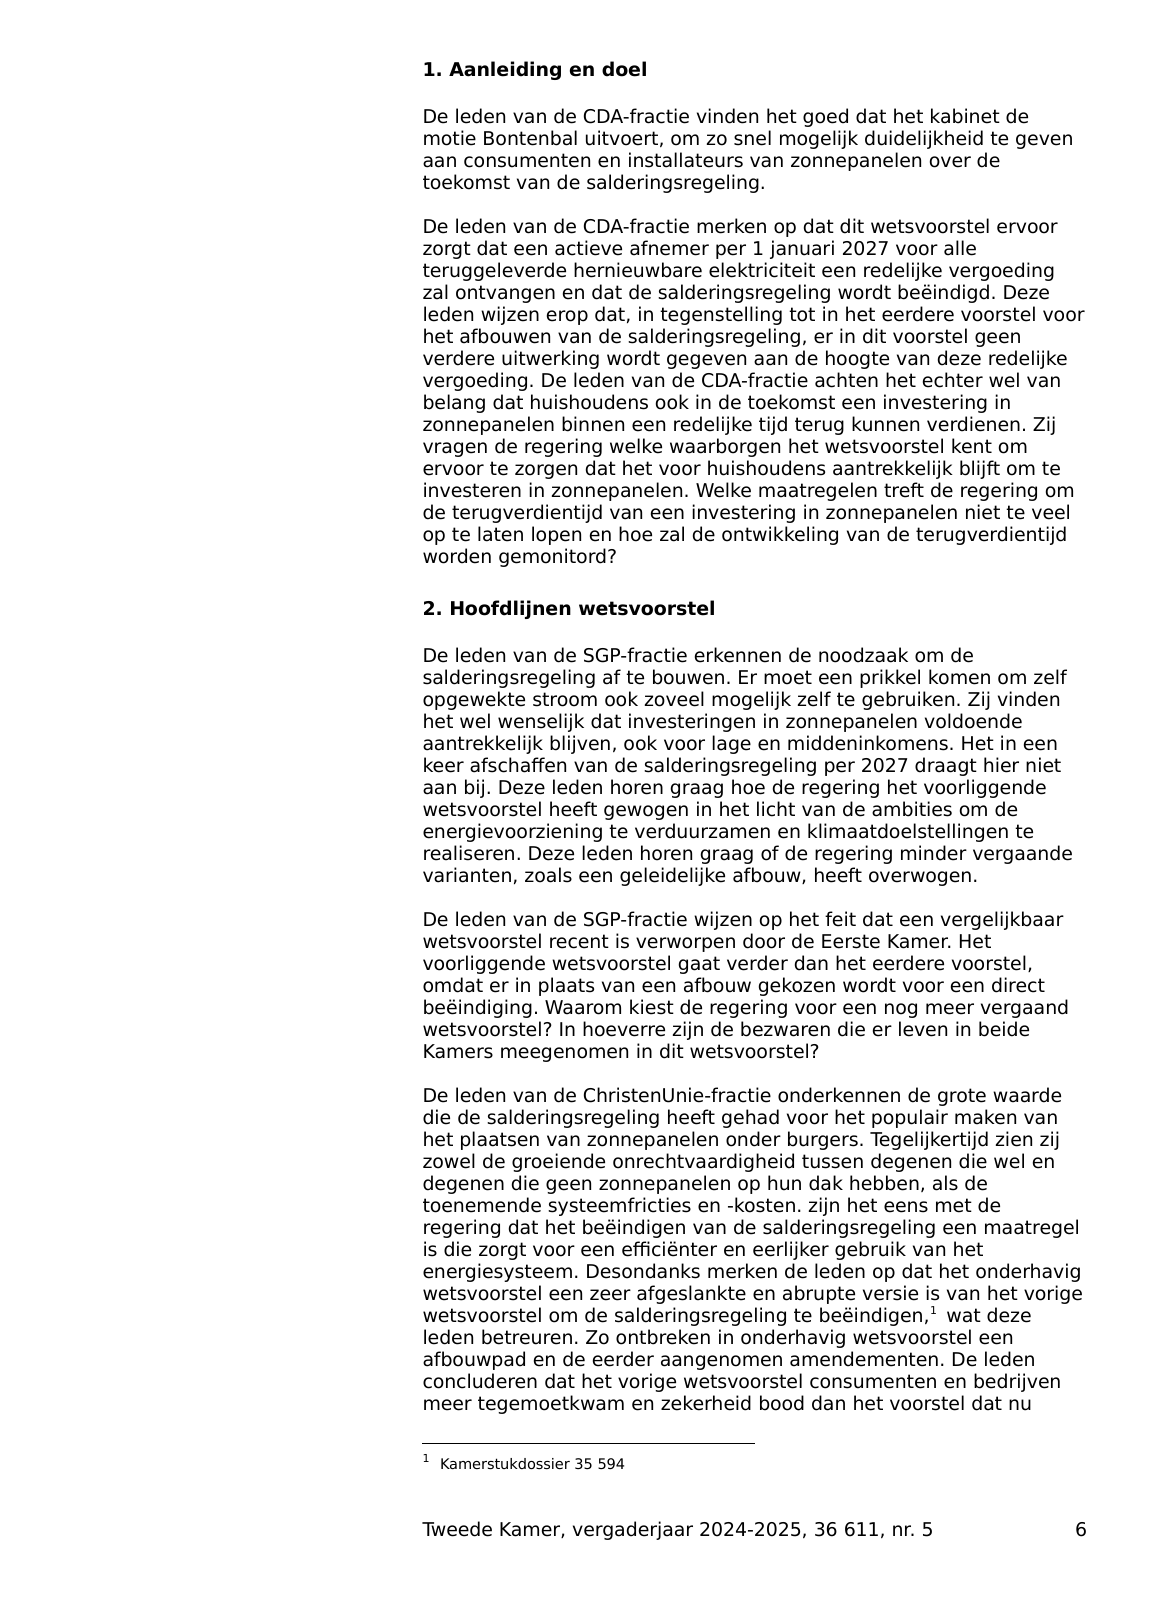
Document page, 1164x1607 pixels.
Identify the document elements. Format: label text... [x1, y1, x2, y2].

text Kamerstukdossier 35 594 [422, 1452, 1087, 1474]
text De leden van de CDA-fractie merken op dat dit wetsvoorstel ervoor zorgt dat een actieve afnemer per 1 januari 2027 voor alle teruggeleverde hernieuwbare elektriciteit een redelijke vergoeding zal ontvangen en dat de salderingsregeling wordt beëindigd. Deze leden wijzen erop dat, in tegenstelling tot in het eerdere voorstel voor het afbouwen van de salderingsregeling, er in dit voorstel geen verdere uitwerking wordt gegeven aan de hoogte van deze redelijke vergoeding. De leden van de CDA-fractie achten het echter wel van belang dat huishoudens ook in de toekomst een investering in zonnepanelen binnen een redelijke tijd terug kunnen verdienen. Zij vragen de regering welke waarborgen het wetsvoorstel kent om ervoor te zorgen dat het voor huishoudens aantrekkelijk blijft om te investeren in zonnepanelen. Welke maatregelen treft de regering om de terugverdientijd van een investering in zonnepanelen niet te veel op te laten lopen en hoe zal de ontwikkeling van de terugverdientijd worden gemonitord? [422, 216, 1087, 568]
text De leden van de SGP-fractie erkennen de noodzaak om de salderingsregeling af te bouwen. Er moet een prikkel komen om zelf opgewekte stroom ook zoveel mogelijk zelf te gebruiken. Zij vinden het wel wenselijk dat investeringen in zonnepanelen voldoende aantrekkelijk blijven, ook voor lage en middeninkomens. Het in een keer afschaffen van de salderingsregeling per 2027 draagt hier niet aan bij. Deze leden horen graag hoe de regering het voorliggende wetsvoorstel heeft gewogen in het licht van de ambities om de energievoorziening te verduurzamen en klimaatdoelstellingen te realiseren. Deze leden horen graag of de regering minder vergaande varianten, zoals een geleidelijke afbouw, heeft overwogen. [422, 645, 1087, 887]
text De leden van de SGP-fractie wijzen op het feit dat een vergelijkbaar wetsvoorstel recent is verworpen door de Eerste Kamer. Het voorliggende wetsvoorstel gaat verder dan het eerdere voorstel, omdat er in plaats van een afbouw gekozen wordt voor een direct beëindiging. Waarom kiest de regering voor een nog meer vergaand wetsvoorstel? In hoeverre zijn de bezwaren die er leven in beide Kamers meegenomen in dit wetsvoorstel? [422, 909, 1087, 1063]
text De leden van de ChristenUnie-fractie onderkennen de grote waarde die de salderingsregeling heeft gehad voor het populair maken van het plaatsen van zonnepanelen onder burgers. Tegelijkertijd zien zij zowel de groeiende onrechtvaardigheid tussen degenen die wel en degenen die geen zonnepanelen op hun dak hebben, als de toenemende systeemfricties en -kosten. zijn het eens met de regering dat het beëindigen van de salderingsregeling een maatregel is die zorgt voor een efficiënter en eerlijker gebruik van het energiesysteem. Desondanks merken de leden op dat het onderhavig wetsvoorstel een zeer afgeslankte en abrupte versie is van het vorige wetsvoorstel om de salderingsregeling te beëindigen, wat deze leden betreuren. Zo ontbreken in onderhavig wetsvoorstel een afbouwpad en de eerder aangenomen amendementen. De leden concluderen dat het vorige wetsvoorstel consumenten en bedrijven meer tegemoetkwam en zekerheid bood dan het voorstel dat nu [422, 1085, 1087, 1414]
subtitle 1. Aanleiding en doel [422, 59, 1087, 81]
subtitle 2. Hoofdlijnen wetsvoorstel [422, 598, 1087, 620]
text De leden van de CDA-fractie vinden het goed dat het kabinet de motie Bontenbal uitvoert, om zo snel mogelijk duidelijkheid te geven aan consumenten en installateurs van zonnepanelen over de toekomst van de salderingsregeling. [422, 106, 1087, 194]
